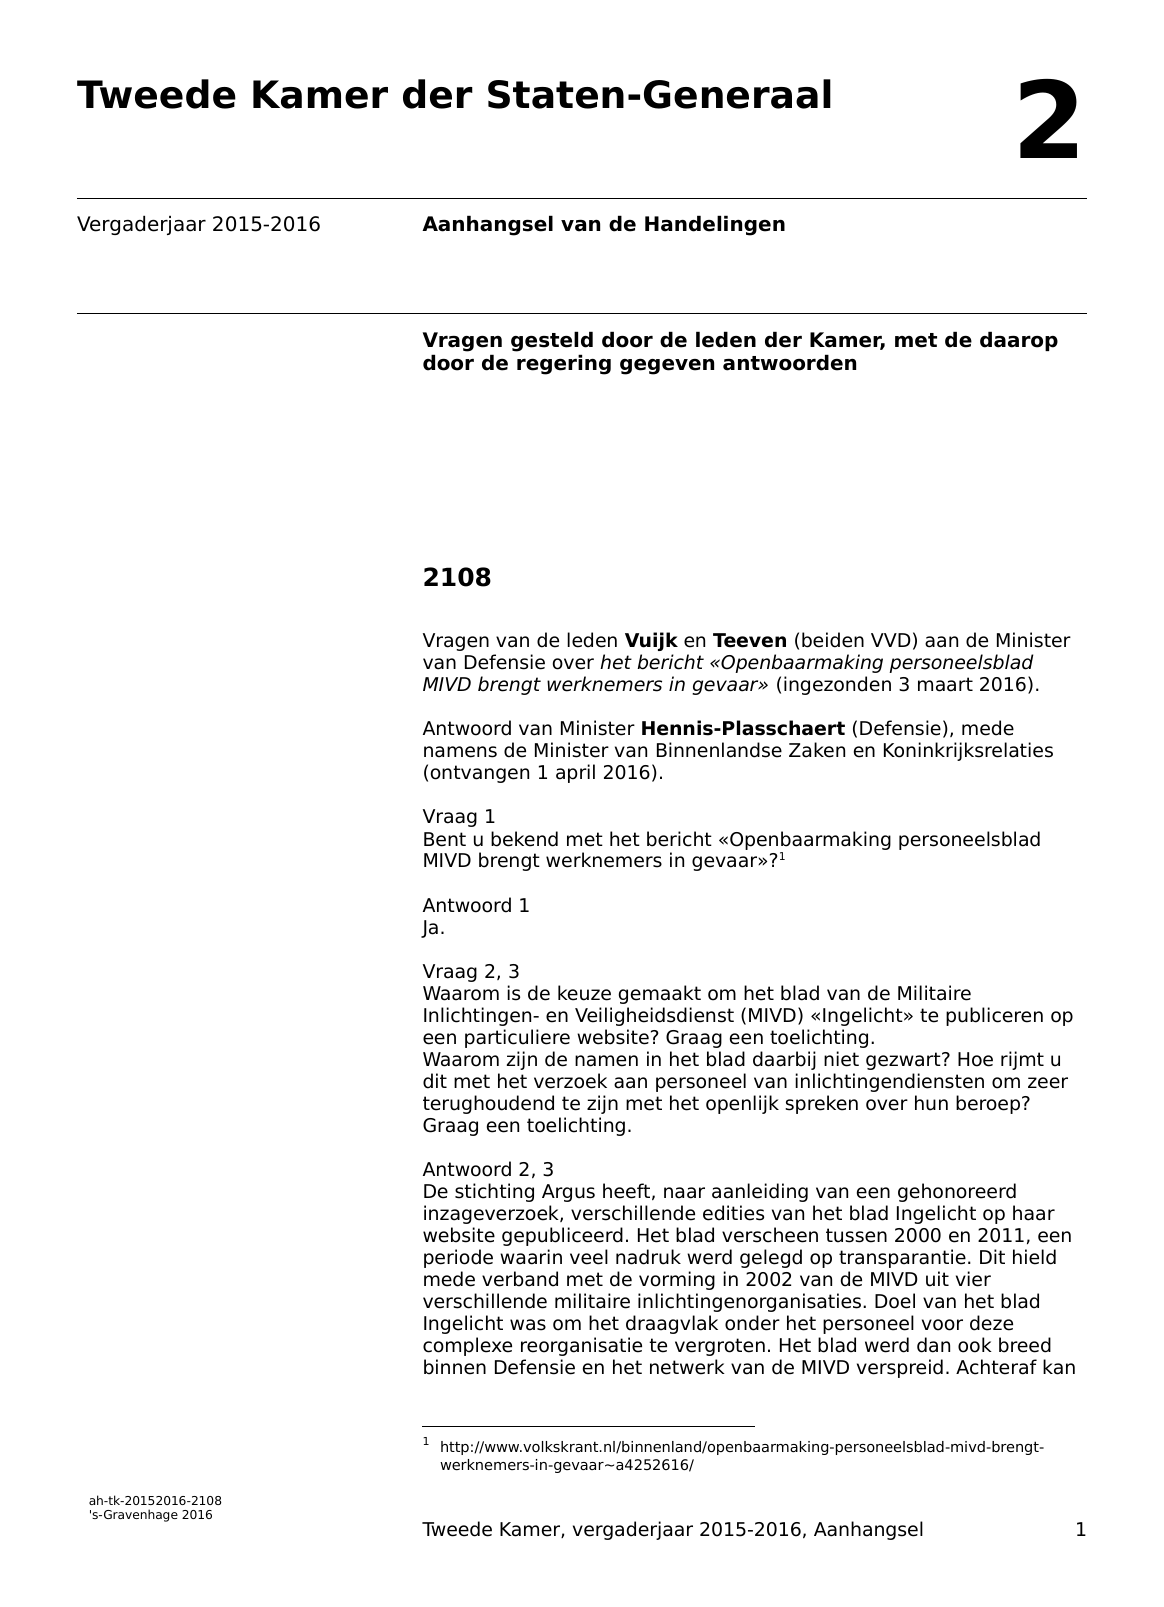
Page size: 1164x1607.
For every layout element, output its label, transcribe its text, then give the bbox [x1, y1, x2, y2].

text 's-Gravenhage 2016 [88, 1508, 323, 1522]
table_cell Vergaderjaar 2015-2016 [77, 199, 422, 313]
text ah-tk-20152016-2108 [88, 1494, 323, 1508]
text Antwoord 2, 3 [422, 1159, 1087, 1181]
table_cell Vragen gesteld door de leden der Kamer, met de daarop door de regering gegeven antwoorden [422, 314, 1087, 375]
text Vraag 2, 3 [422, 961, 1087, 983]
table_header Tweede Kamer der Staten-Generaal [77, 59, 886, 198]
table_cell Aanhangsel van de Handelingen [422, 199, 1087, 313]
text http://www.volkskrant.nl/binnenland/openbaarmaking-personeelsblad-mivd-brengt-werknemers-in-gevaar~a4252616/ [422, 1435, 1087, 1474]
text Waarom is de keuze gemaakt om het blad van de Militaire Inlichtingen- en Veiligheidsdienst (MIVD) «Ingelicht» te publiceren op een particuliere website? Graag een toelichting. [422, 983, 1087, 1049]
text Waarom zijn de namen in het blad daarbij niet gezwart? Hoe rijmt u dit met het verzoek aan personeel van inlichtingendiensten om zeer terughoudend te zijn met het openlijk spreken over hun beroep? Graag een toelichting. [422, 1049, 1087, 1137]
table_header 2 [886, 59, 1087, 198]
text 2108 [422, 563, 1087, 592]
text Antwoord van Minister Hennis-Plasschaert (Defensie), mede namens de Minister van Binnenlandse Zaken en Koninkrijksrelaties (ontvangen 1 april 2016). [422, 718, 1087, 784]
text Bent u bekend met het bericht «Openbaarmaking personeelsblad MIVD brengt werknemers in gevaar»? [422, 828, 1087, 872]
text Vragen van de leden Vuijk en Teeven (beiden VVD) aan de Minister van Defensie over het bericht «Openbaarmaking personeelsblad MIVD brengt werknemers in gevaar» (ingezonden 3 maart 2016). [422, 630, 1087, 696]
text Antwoord 1 [422, 894, 1087, 917]
text De stichting Argus heeft, naar aanleiding van een gehonoreerd inzageverzoek, verschillende edities van het blad Ingelicht op haar website gepubliceerd. Het blad verscheen tussen 2000 en 2011, een periode waarin veel nadruk werd gelegd op transparantie. Dit hield mede verband met de vorming in 2002 van de MIVD uit vier verschillende militaire inlichtingenorganisaties. Doel van het blad Ingelicht was om het draagvlak onder het personeel voor deze complexe reorganisatie te vergroten. Het blad werd dan ook breed binnen Defensie en het netwerk van de MIVD verspreid. Achteraf kan [422, 1181, 1087, 1378]
text Ja. [422, 917, 1087, 938]
table_cell [77, 314, 422, 375]
text Vraag 1 [422, 806, 1087, 828]
